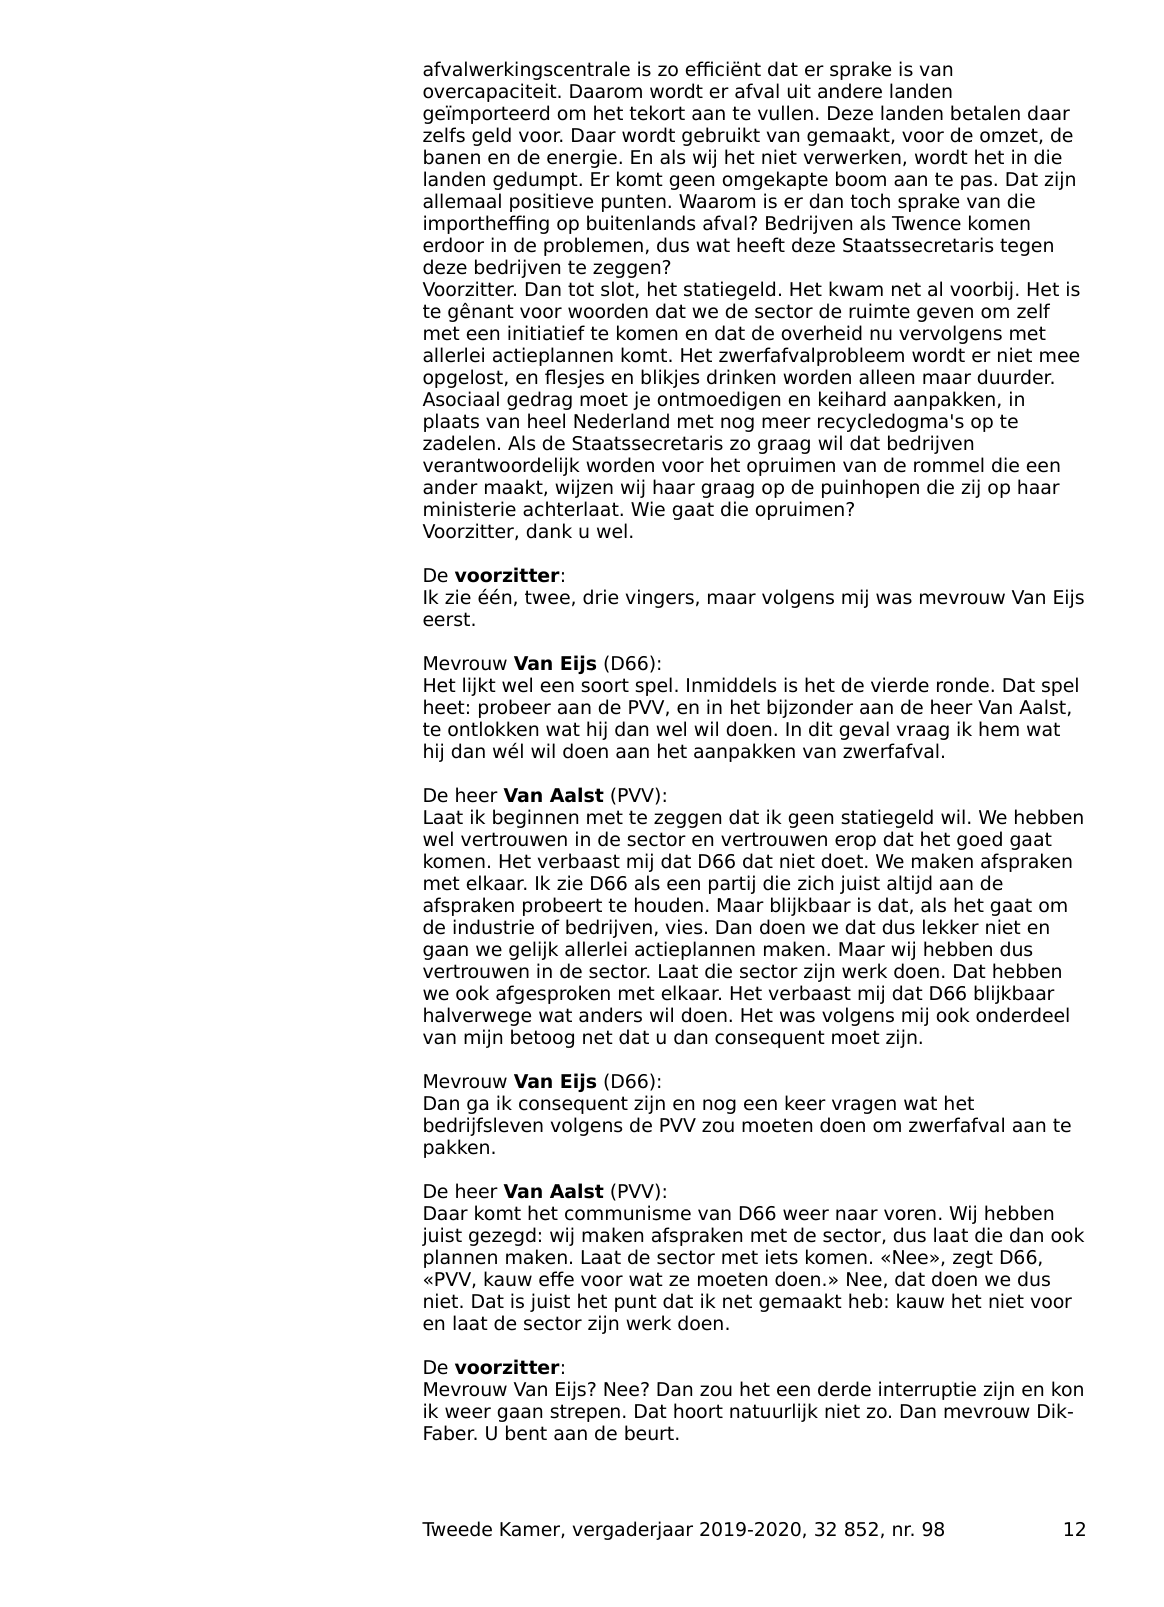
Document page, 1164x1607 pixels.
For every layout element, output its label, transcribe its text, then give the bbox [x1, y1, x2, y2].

text De heer Van Aalst (PVV): [422, 1181, 1087, 1203]
text Ik zie één, twee, drie vingers, maar volgens mij was mevrouw Van Eijs eerst. [422, 587, 1087, 631]
text De heer Van Aalst (PVV): [422, 785, 1087, 807]
text De voorzitter: [422, 565, 1087, 587]
text Mevrouw Van Eijs (D66): [422, 653, 1087, 675]
text afvalwerkingscentrale is zo efficiënt dat er sprake is van overcapaciteit. Daarom wordt er afval uit andere landen geïmporteerd om het tekort aan te vullen. Deze landen betalen daar zelfs geld voor. Daar wordt gebruikt van gemaakt, voor de omzet, de banen en de energie. En als wij het niet verwerken, wordt het in die landen gedumpt. Er komt geen omgekapte boom aan te pas. Dat zijn allemaal positieve punten. Waarom is er dan toch sprake van die importheffing op buitenlands afval? Bedrijven als Twence komen erdoor in de problemen, dus wat heeft deze Staatssecretaris tegen deze bedrijven te zeggen? [422, 59, 1087, 279]
text De voorzitter: [422, 1357, 1087, 1379]
text Dan ga ik consequent zijn en nog een keer vragen wat het bedrijfsleven volgens de PVV zou moeten doen om zwerfafval aan te pakken. [422, 1093, 1087, 1159]
text Mevrouw Van Eijs (D66): [422, 1071, 1087, 1093]
text Laat ik beginnen met te zeggen dat ik geen statiegeld wil. We hebben wel vertrouwen in de sector en vertrouwen erop dat het goed gaat komen. Het verbaast mij dat D66 dat niet doet. We maken afspraken met elkaar. Ik zie D66 als een partij die zich juist altijd aan de afspraken probeert te houden. Maar blijkbaar is dat, als het gaat om de industrie of bedrijven, vies. Dan doen we dat dus lekker niet en gaan we gelijk allerlei actieplannen maken. Maar wij hebben dus vertrouwen in de sector. Laat die sector zijn werk doen. Dat hebben we ook afgesproken met elkaar. Het verbaast mij dat D66 blijkbaar halverwege wat anders wil doen. Het was volgens mij ook onderdeel van mijn betoog net dat u dan consequent moet zijn. [422, 807, 1087, 1049]
text Voorzitter, dank u wel. [422, 521, 1087, 543]
text Daar komt het communisme van D66 weer naar voren. Wij hebben juist gezegd: wij maken afspraken met de sector, dus laat die dan ook plannen maken. Laat de sector met iets komen. «Nee», zegt D66, «PVV, kauw effe voor wat ze moeten doen.» Nee, dat doen we dus niet. Dat is juist het punt dat ik net gemaakt heb: kauw het niet voor en laat de sector zijn werk doen. [422, 1203, 1087, 1335]
text Het lijkt wel een soort spel. Inmiddels is het de vierde ronde. Dat spel heet: probeer aan de PVV, en in het bijzonder aan de heer Van Aalst, te ontlokken wat hij dan wel wil doen. In dit geval vraag ik hem wat hij dan wél wil doen aan het aanpakken van zwerfafval. [422, 675, 1087, 763]
text Voorzitter. Dan tot slot, het statiegeld. Het kwam net al voorbij. Het is te gênant voor woorden dat we de sector de ruimte geven om zelf met een initiatief te komen en dat de overheid nu vervolgens met allerlei actieplannen komt. Het zwerfafvalprobleem wordt er niet mee opgelost, en flesjes en blikjes drinken worden alleen maar duurder. Asociaal gedrag moet je ontmoedigen en keihard aanpakken, in plaats van heel Nederland met nog meer recycledogma's op te zadelen. Als de Staatssecretaris zo graag wil dat bedrijven verantwoordelijk worden voor het opruimen van de rommel die een ander maakt, wijzen wij haar graag op de puinhopen die zij op haar ministerie achterlaat. Wie gaat die opruimen? [422, 279, 1087, 521]
text Mevrouw Van Eijs? Nee? Dan zou het een derde interruptie zijn en kon ik weer gaan strepen. Dat hoort natuurlijk niet zo. Dan mevrouw Dik-Faber. U bent aan de beurt. [422, 1379, 1087, 1445]
